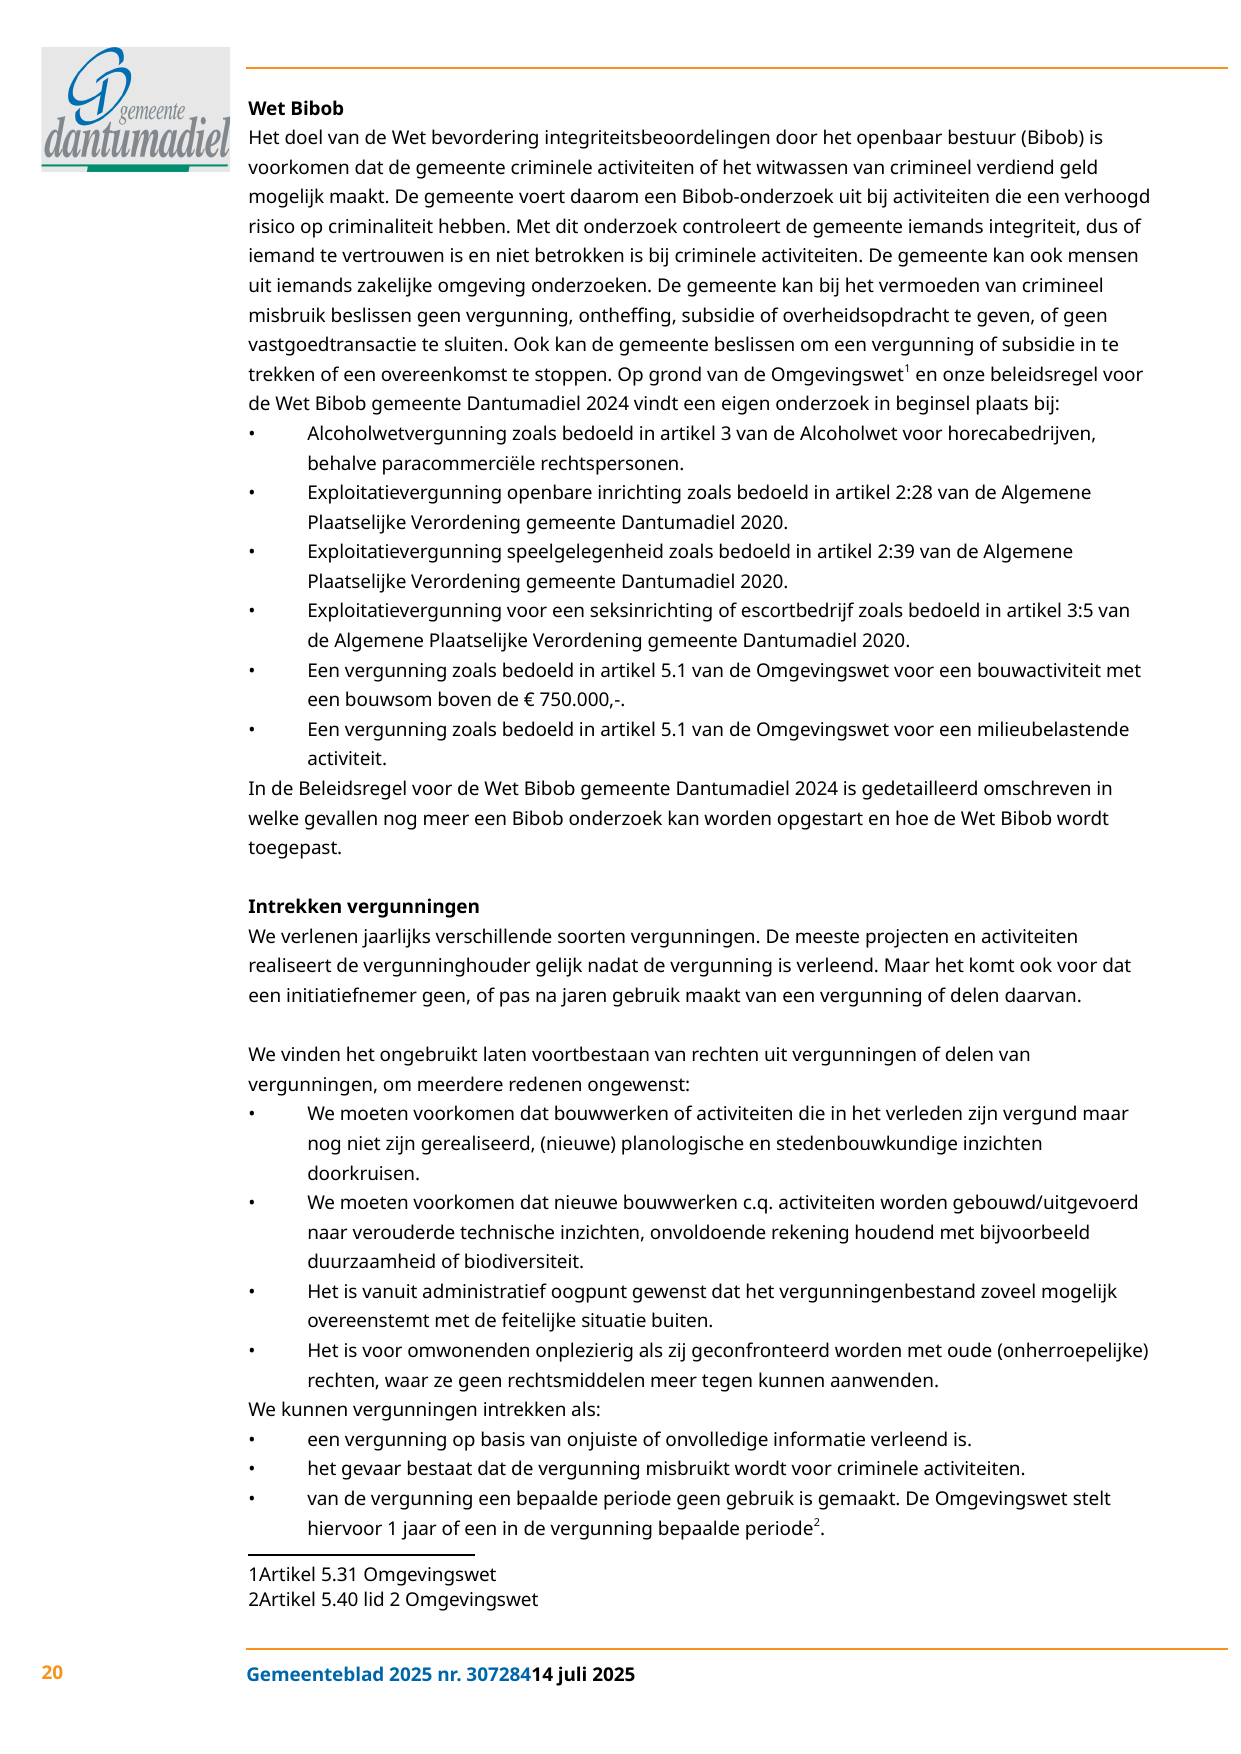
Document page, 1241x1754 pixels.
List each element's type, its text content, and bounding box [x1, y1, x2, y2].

list Exploitatievergunning speelgelegenheid zoals bedoeld in artikel 2:39 van de Algemene Plaatselijke Verordening gemeente Dantumadiel 2020. [248, 538, 1152, 594]
picture [41, 47, 231, 172]
list Een vergunning zoals bedoeld in artikel 5.1 van de Omgevingswet voor een bouwactiviteit met een bouwsom boven de € 750.000,-. [248, 657, 1152, 712]
text Intrekken vergunningen [248, 893, 1152, 919]
list van de vergunning een bepaalde periode geen gebruik is gemaakt. De Omgevingswet stelt hiervoor 1 jaar of een in de vergunning bepaalde periode. [248, 1485, 1152, 1541]
text We kunnen vergunningen intrekken als: [248, 1396, 1152, 1422]
list We moeten voorkomen dat nieuwe bouwwerken c.q. activiteiten worden gebouwd/uitgevoerd naar verouderde technische inzichten, onvoldoende rekening houdend met bijvoorbeeld duurzaamheid of biodiversiteit. [248, 1189, 1152, 1274]
list Het is voor omwonenden onplezierig als zij geconfronteerd worden met oude (onherroepelijke) rechten, waar ze geen rechtsmiddelen meer tegen kunnen aanwenden. [248, 1337, 1152, 1393]
text We verlenen jaarlijks verschillende soorten vergunningen. De meeste projecten en activiteiten realiseert de vergunninghouder gelijk nadat de vergunning is verleend. Maar het komt ook voor dat een initiatiefnemer geen, of pas na jaren gebruik maakt van een vergunning of delen daarvan. [248, 923, 1152, 1008]
list Artikel 5.40 lid 2 Omgevingswet [248, 1586, 1152, 1612]
text We vinden het ongebruikt laten voortbestaan van rechten uit vergunningen of delen van vergunningen, om meerdere redenen ongewenst: [248, 1041, 1152, 1097]
text Artikel 5.31 Omgevingswet [248, 1561, 1152, 1586]
list We moeten voorkomen dat bouwwerken of activiteiten die in het verleden zijn vergund maar nog niet zijn gerealiseerd, (nieuwe) planologische en stedenbouwkundige inzichten doorkruisen. [248, 1101, 1152, 1186]
list Exploitatievergunning openbare inrichting zoals bedoeld in artikel 2:28 van de Algemene Plaatselijke Verordening gemeente Dantumadiel 2020. [248, 479, 1152, 535]
list Alcoholwetvergunning zoals bedoeld in artikel 3 van de Alcoholwet voor horecabedrijven, behalve paracommerciële rechtspersonen. [248, 420, 1152, 476]
text Wet Bibob [248, 95, 1152, 121]
text In de Beleidsregel voor de Wet Bibob gemeente Dantumadiel 2024 is gedetailleerd omschreven in welke gevallen nog meer een Bibob onderzoek kan worden opgestart en hoe de Wet Bibob wordt toegepast. [248, 775, 1152, 860]
list Exploitatievergunning voor een seksinrichting of escortbedrijf zoals bedoeld in artikel 3:5 van de Algemene Plaatselijke Verordening gemeente Dantumadiel 2020. [248, 598, 1152, 653]
text Het doel van de Wet bevordering integriteitsbeoordelingen door het openbaar bestuur (Bibob) is voorkomen dat de gemeente criminele activiteiten of het witwassen van crimineel verdiend geld mogelijk maakt. De gemeente voert daarom een Bibob-onderzoek uit bij activiteiten die een verhoogd risico op criminaliteit hebben. Met dit onderzoek controleert de gemeente iemands integriteit, dus of iemand te vertrouwen is en niet betrokken is bij criminele activiteiten. De gemeente kan ook mensen uit iemands zakelijke omgeving onderzoeken. De gemeente kan bij het vermoeden van crimineel misbruik beslissen geen vergunning, ontheffing, subsidie of overheidsopdracht te geven, of geen vastgoedtransactie te sluiten. Ook kan de gemeente beslissen om een vergunning of subsidie in te trekken of een overeenkomst te stoppen. Op grond van de Omgevingswet en onze beleidsregel voor de Wet Bibob gemeente Dantumadiel 2024 vindt een eigen onderzoek in beginsel plaats bij: [248, 124, 1152, 416]
list Een vergunning zoals bedoeld in artikel 5.1 van de Omgevingswet voor een milieubelastende activiteit. [248, 716, 1152, 771]
list het gevaar bestaat dat de vergunning misbruikt wordt voor criminele activiteiten. [248, 1456, 1152, 1481]
list Het is vanuit administratief oogpunt gewenst dat het vergunningenbestand zoveel mogelijk overeenstemt met de feitelijke situatie buiten. [248, 1278, 1152, 1333]
list een vergunning op basis van onjuiste of onvolledige informatie verleend is. [248, 1426, 1152, 1452]
